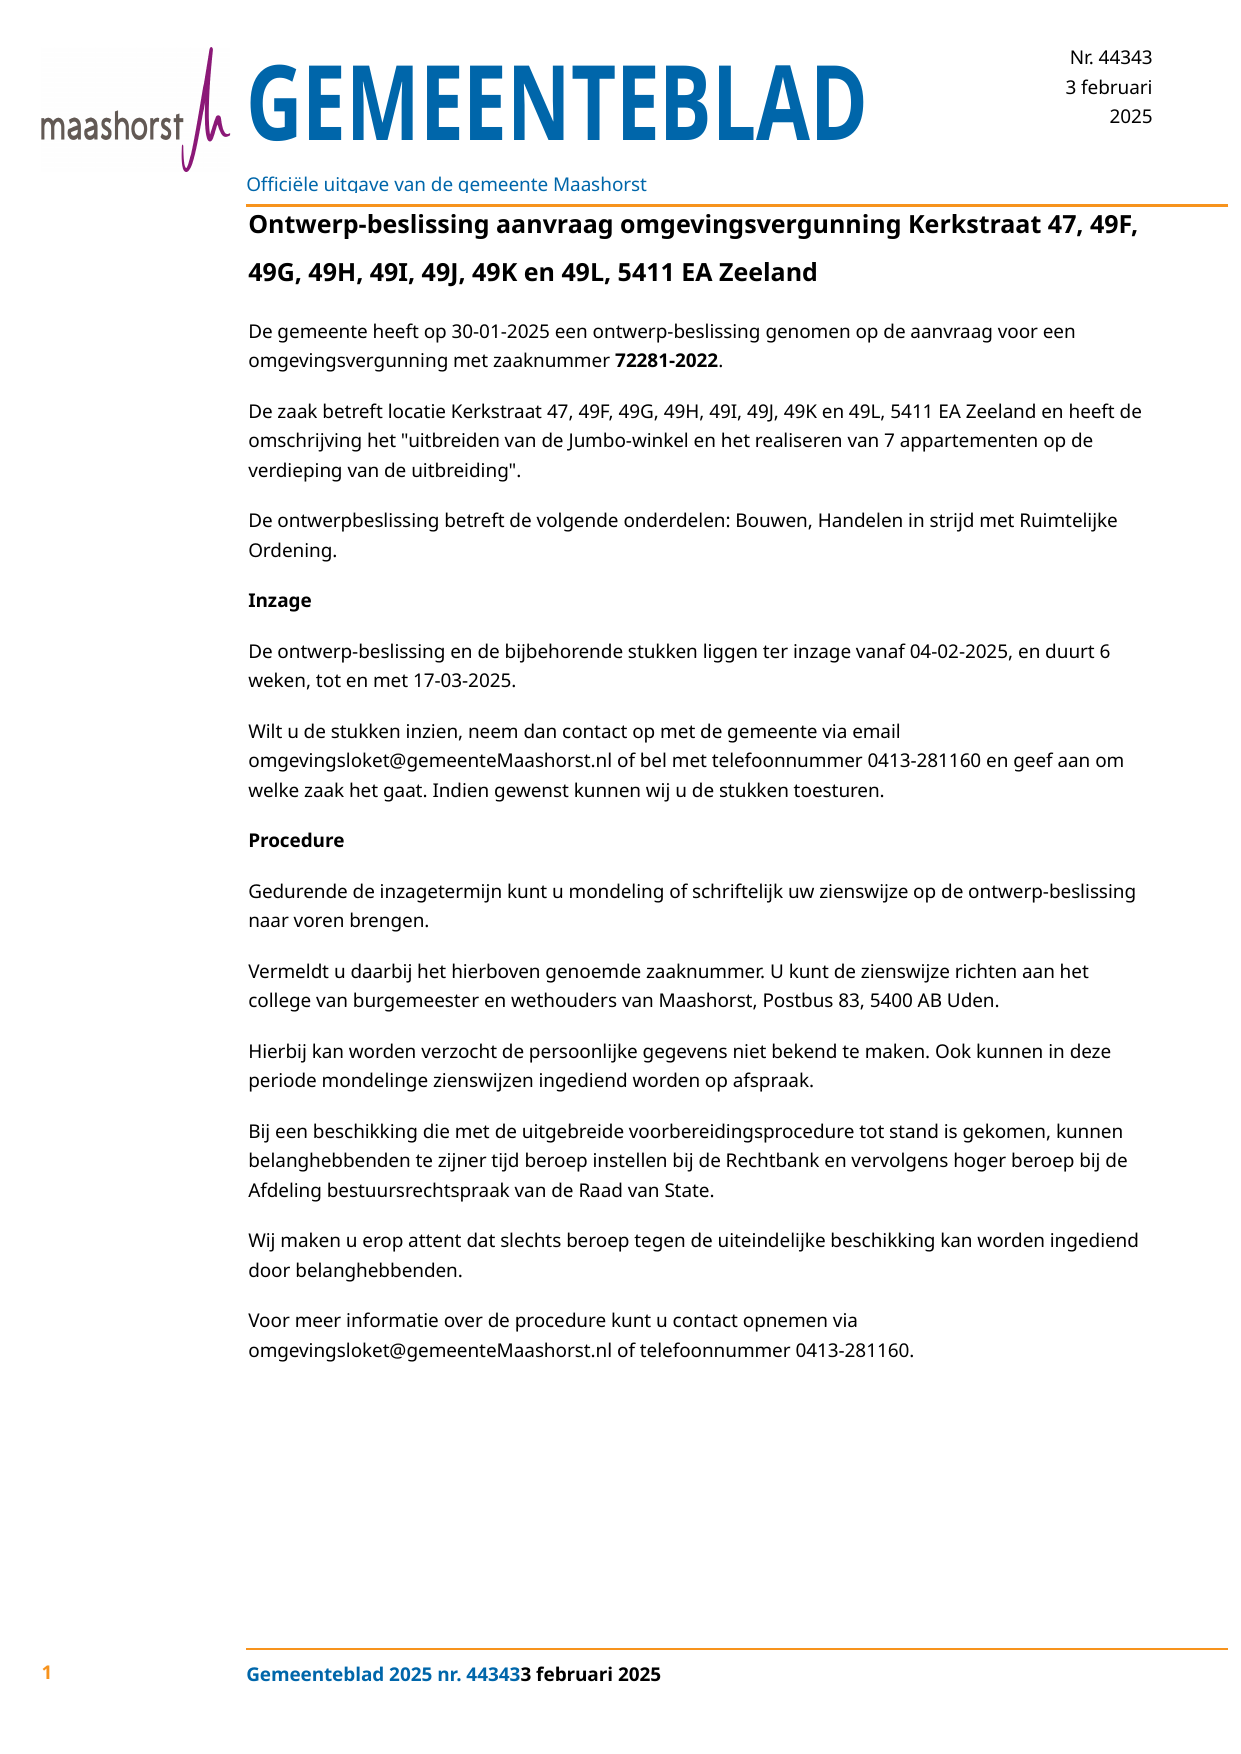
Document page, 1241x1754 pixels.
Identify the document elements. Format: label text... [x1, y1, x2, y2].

text Wilt u de stukken inzien, neem dan contact op met de gemeente via email omgevingsloket@gemeenteMaashorst.nl of bel met telefoonnummer 0413-281160 en geef aan om welke zaak het gaat. Indien gewenst kunnen wij u de stukken toesturen. [248, 718, 1152, 803]
text Inzage [248, 587, 1152, 613]
text Ontwerp-beslissing aanvraag omgevingsvergunning Kerkstraat 47, 49F, 49G, 49H, 49I, 49J, 49K en 49L, 5411 EA Zeeland [248, 207, 1152, 288]
text Wij maken u erop attent dat slechts beroep tegen de uiteindelijke beschikking kan worden ingediend door belanghebbenden. [248, 1227, 1152, 1283]
text Procedure [248, 827, 1152, 853]
text De ontwerpbeslissing betreft de volgende onderdelen: Bouwen, Handelen in strijd met Ruimtelijke Ordening. [248, 507, 1152, 563]
text Bij een beschikking die met de uitgebreide voorbereidingsprocedure tot stand is gekomen, kunnen belanghebbenden te zijner tijd beroep instellen bij de Rechtbank en vervolgens hoger beroep bij de Afdeling bestuursrechtspraak van de Raad van State. [248, 1118, 1152, 1203]
text De gemeente heeft op 30-01-2025 een ontwerp-beslissing genomen op de aanvraag voor een omgevingsvergunning met zaaknummer 72281-2022. [248, 318, 1152, 373]
text Voor meer informatie over de procedure kunt u contact opnemen via omgevingsloket@gemeenteMaashorst.nl of telefoonnummer 0413-281160. [248, 1307, 1152, 1363]
text De ontwerp-beslissing en de bijbehorende stukken liggen ter inzage vanaf 04-02-2025, en duurt 6 weken, tot en met 17-03-2025. [248, 638, 1152, 693]
text Gedurende de inzagetermijn kunt u mondeling of schriftelijk uw zienswijze op de ontwerp-beslissing naar voren brengen. [248, 878, 1152, 933]
text Hierbij kan worden verzocht de persoonlijke gegevens niet bekend te maken. Ook kunnen in deze periode mondelinge zienswijzen ingediend worden op afspraak. [248, 1038, 1152, 1093]
text Vermeldt u daarbij het hierboven genoemde zaaknummer. U kunt de zienswijze richten aan het college van burgemeester en wethouders van Maashorst, Postbus 83, 5400 AB Uden. [248, 958, 1152, 1013]
text De zaak betreft locatie Kerkstraat 47, 49F, 49G, 49H, 49I, 49J, 49K en 49L, 5411 EA Zeeland en heeft de omschrijving het "uitbreiden van de Jumbo-winkel en het realiseren van 7 appartementen op de verdieping van de uitbreiding". [248, 398, 1152, 483]
picture [41, 47, 231, 172]
